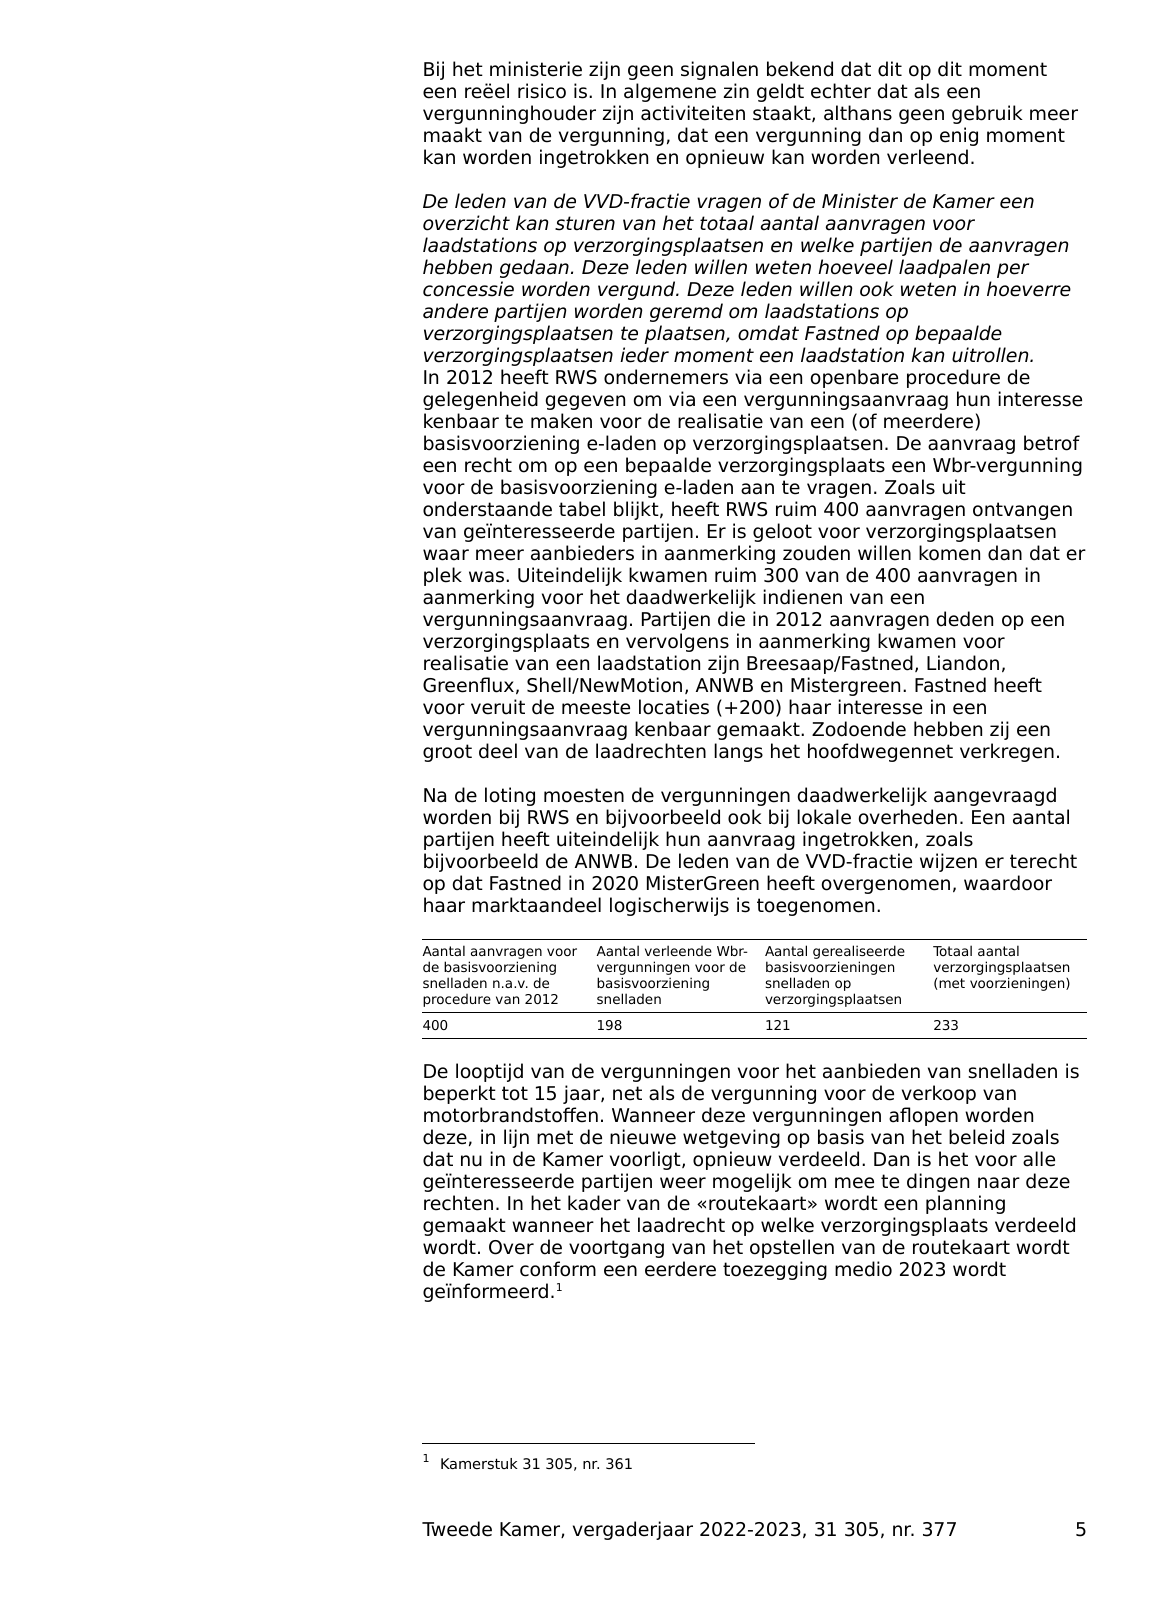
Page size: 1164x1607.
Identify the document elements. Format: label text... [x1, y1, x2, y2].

text Kamerstuk 31 305, nr. 361 [422, 1452, 1087, 1474]
table_header Aantal gerealiseerde basisvoorzieningen snelladen op verzorgingsplaatsen [759, 940, 927, 1012]
table_header Aantal aanvragen voor de basisvoorziening snelladen n.a.v. de procedure van 2012 [422, 940, 591, 1012]
text In 2012 heeft RWS ondernemers via een openbare procedure de gelegenheid gegeven om via een vergunningsaanvraag hun interesse kenbaar te maken voor de realisatie van een (of meerdere) basisvoorziening e-laden op verzorgingsplaatsen. De aanvraag betrof een recht om op een bepaalde verzorgingsplaats een Wbr-vergunning voor de basisvoorziening e-laden aan te vragen. Zoals uit onderstaande tabel blijkt, heeft RWS ruim 400 aanvragen ontvangen van geïnteresseerde partijen. Er is geloot voor verzorgingsplaatsen waar meer aanbieders in aanmerking zouden willen komen dan dat er plek was. Uiteindelijk kwamen ruim 300 van de 400 aanvragen in aanmerking voor het daadwerkelijk indienen van een vergunningsaanvraag. Partijen die in 2012 aanvragen deden op een verzorgingsplaats en vervolgens in aanmerking kwamen voor realisatie van een laadstation zijn Breesaap/Fastned, Liandon, Greenflux, Shell/NewMotion, ANWB en Mistergreen. Fastned heeft voor veruit de meeste locaties (+200) haar interesse in een vergunningsaanvraag kenbaar gemaakt. Zodoende hebben zij een groot deel van de laadrechten langs het hoofdwegennet verkregen. [422, 367, 1087, 763]
table_cell 400 [422, 1013, 591, 1038]
table_cell 121 [759, 1013, 927, 1038]
text De leden van de VVD-fractie vragen of de Minister de Kamer een overzicht kan sturen van het totaal aantal aanvragen voor laadstations op verzorgingsplaatsen en welke partijen de aanvragen hebben gedaan. Deze leden willen weten hoeveel laadpalen per concessie worden vergund. Deze leden willen ook weten in hoeverre andere partijen worden geremd om laadstations op verzorgingsplaatsen te plaatsen, omdat Fastned op bepaalde verzorgingsplaatsen ieder moment een laadstation kan uitrollen. [422, 191, 1087, 367]
table_header Totaal aantal verzorgingsplaatsen (met voorzieningen) [927, 940, 1087, 1012]
text De looptijd van de vergunningen voor het aanbieden van snelladen is beperkt tot 15 jaar, net als de vergunning voor de verkoop van motorbrandstoffen. Wanneer deze vergunningen aflopen worden deze, in lijn met de nieuwe wetgeving op basis van het beleid zoals dat nu in de Kamer voorligt, opnieuw verdeeld. Dan is het voor alle geïnteresseerde partijen weer mogelijk om mee te dingen naar deze rechten. In het kader van de «routekaart» wordt een planning gemaakt wanneer het laadrecht op welke verzorgingsplaats verdeeld wordt. Over de voortgang van het opstellen van de routekaart wordt de Kamer conform een eerdere toezegging medio 2023 wordt geïnformeerd. [422, 1061, 1087, 1303]
text Na de loting moesten de vergunningen daadwerkelijk aangevraagd worden bij RWS en bijvoorbeeld ook bij lokale overheden. Een aantal partijen heeft uiteindelijk hun aanvraag ingetrokken, zoals bijvoorbeeld de ANWB. De leden van de VVD-fractie wijzen er terecht op dat Fastned in 2020 MisterGreen heeft overgenomen, waardoor haar marktaandeel logischerwijs is toegenomen. [422, 785, 1087, 917]
text Bij het ministerie zijn geen signalen bekend dat dit op dit moment een reëel risico is. In algemene zin geldt echter dat als een vergunninghouder zijn activiteiten staakt, althans geen gebruik meer maakt van de vergunning, dat een vergunning dan op enig moment kan worden ingetrokken en opnieuw kan worden verleend. [422, 59, 1087, 169]
table_cell 198 [591, 1013, 759, 1038]
table_cell 233 [927, 1013, 1087, 1038]
table_header Aantal verleende Wbr-vergunningen voor de basisvoorziening snelladen [591, 940, 759, 1012]
